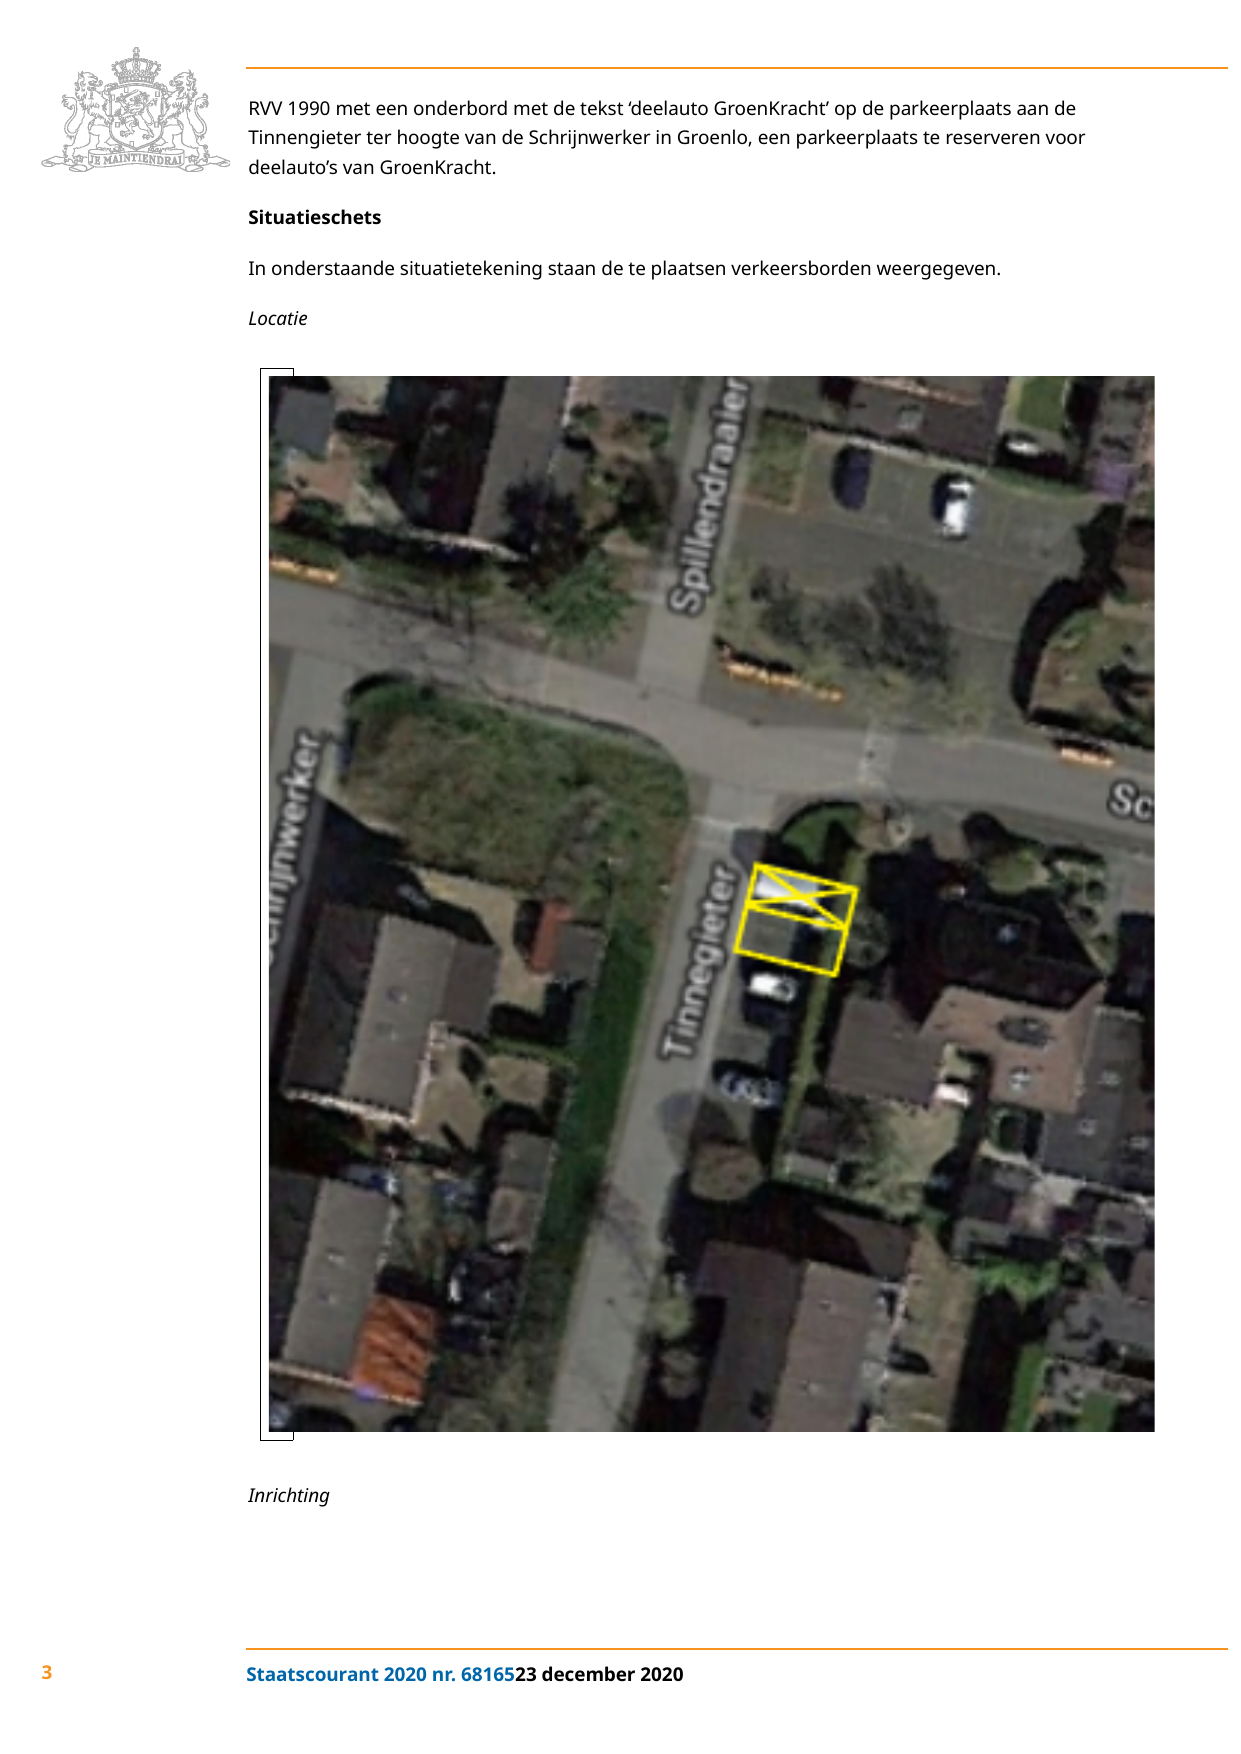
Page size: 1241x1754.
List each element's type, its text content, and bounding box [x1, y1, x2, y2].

text RVV 1990 met een onderbord met de tekst ‘deelauto GroenKracht’ op de parkeerplaats aan de Tinnengieter ter hoogte van de Schrijnwerker in Groenlo, een parkeerplaats te reserveren voor deelauto’s van GroenKracht. [248, 95, 1152, 180]
text In onderstaande situatietekening staan de te plaatsen verkeersborden weergegeven. [248, 255, 1152, 281]
text Inrichting [248, 1482, 1152, 1508]
text Locatie [248, 305, 1152, 331]
picture [268, 376, 1155, 1432]
picture [41, 47, 231, 172]
text Situatieschets [248, 204, 1152, 230]
